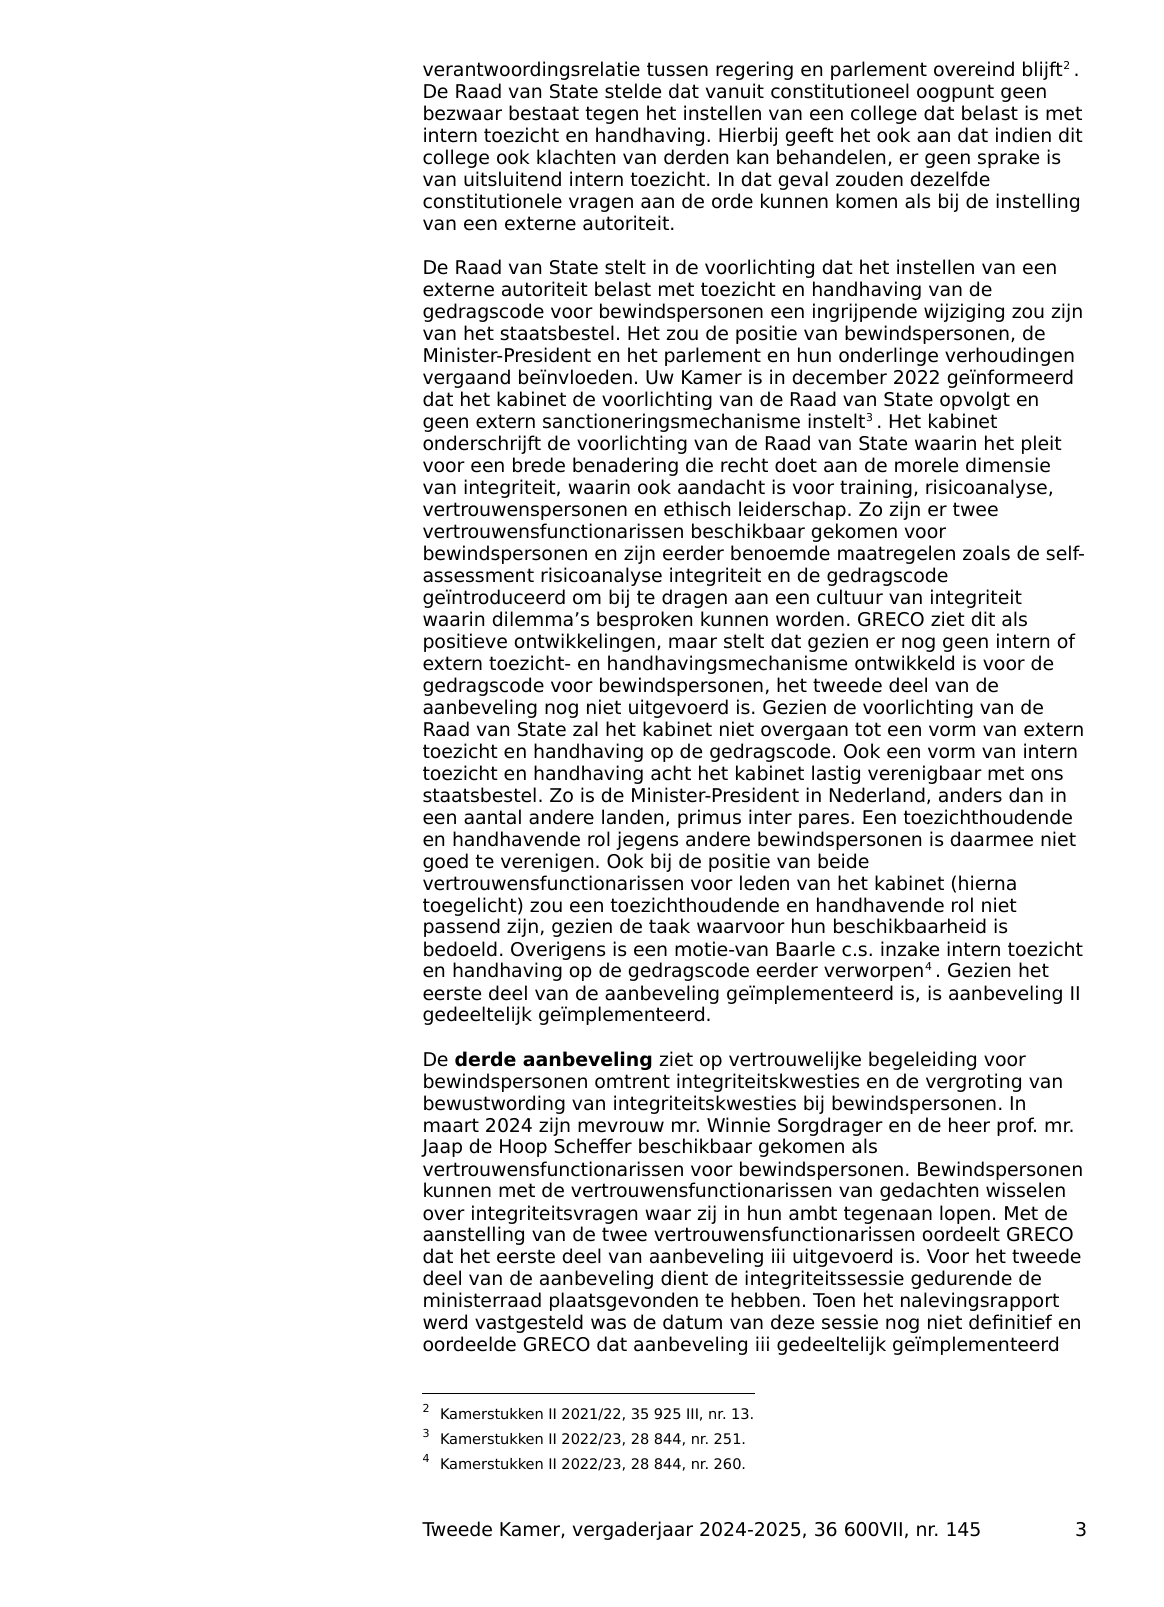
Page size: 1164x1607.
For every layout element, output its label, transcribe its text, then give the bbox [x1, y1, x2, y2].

text verantwoordingsrelatie tussen regering en parlement overeind blijft. De Raad van State stelde dat vanuit constitutioneel oogpunt geen bezwaar bestaat tegen het instellen van een college dat belast is met intern toezicht en handhaving. Hierbij geeft het ook aan dat indien dit college ook klachten van derden kan behandelen, er geen sprake is van uitsluitend intern toezicht. In dat geval zouden dezelfde constitutionele vragen aan de orde kunnen komen als bij de instelling van een externe autoriteit. [422, 59, 1087, 235]
text De Raad van State stelt in de voorlichting dat het instellen van een externe autoriteit belast met toezicht en handhaving van de gedragscode voor bewindspersonen een ingrijpende wijziging zou zijn van het staatsbestel. Het zou de positie van bewindspersonen, de Minister-President en het parlement en hun onderlinge verhoudingen vergaand beïnvloeden. Uw Kamer is in december 2022 geïnformeerd dat het kabinet de voorlichting van de Raad van State opvolgt en geen extern sanctioneringsmechanisme instelt. Het kabinet onderschrijft de voorlichting van de Raad van State waarin het pleit voor een brede benadering die recht doet aan de morele dimensie van integriteit, waarin ook aandacht is voor training, risicoanalyse, vertrouwenspersonen en ethisch leiderschap. Zo zijn er twee vertrouwensfunctionarissen beschikbaar gekomen voor bewindspersonen en zijn eerder benoemde maatregelen zoals de self-assessment risicoanalyse integriteit en de gedragscode geïntroduceerd om bij te dragen aan een cultuur van integriteit waarin dilemma’s besproken kunnen worden. GRECO ziet dit als positieve ontwikkelingen, maar stelt dat gezien er nog geen intern of extern toezicht- en handhavingsmechanisme ontwikkeld is voor de gedragscode voor bewindspersonen, het tweede deel van de aanbeveling nog niet uitgevoerd is. Gezien de voorlichting van de Raad van State zal het kabinet niet overgaan tot een vorm van extern toezicht en handhaving op de gedragscode. Ook een vorm van intern toezicht en handhaving acht het kabinet lastig verenigbaar met ons staatsbestel. Zo is de Minister-President in Nederland, anders dan in een aantal andere landen, primus inter pares. Een toezichthoudende en handhavende rol jegens andere bewindspersonen is daarmee niet goed te verenigen. Ook bij de positie van beide vertrouwensfunctionarissen voor leden van het kabinet (hierna toegelicht) zou een toezichthoudende en handhavende rol niet passend zijn, gezien de taak waarvoor hun beschikbaarheid is bedoeld. Overigens is een motie-van Baarle c.s. inzake intern toezicht en handhaving op de gedragscode eerder verworpen. Gezien het eerste deel van de aanbeveling geïmplementeerd is, is aanbeveling II gedeeltelijk geïmplementeerd. [422, 257, 1087, 1026]
text De derde aanbeveling ziet op vertrouwelijke begeleiding voor bewindspersonen omtrent integriteitskwesties en de vergroting van bewustwording van integriteitskwesties bij bewindspersonen. In maart 2024 zijn mevrouw mr. Winnie Sorgdrager en de heer prof. mr. Jaap de Hoop Scheffer beschikbaar gekomen als vertrouwensfunctionarissen voor bewindspersonen. Bewindspersonen kunnen met de vertrouwensfunctionarissen van gedachten wisselen over integriteitsvragen waar zij in hun ambt tegenaan lopen. Met de aanstelling van de twee vertrouwensfunctionarissen oordeelt GRECO dat het eerste deel van aanbeveling iii uitgevoerd is. Voor het tweede deel van de aanbeveling dient de integriteitssessie gedurende de ministerraad plaatsgevonden te hebben. Toen het nalevingsrapport werd vastgesteld was de datum van deze sessie nog niet definitief en oordeelde GRECO dat aanbeveling iii gedeeltelijk geïmplementeerd [422, 1048, 1087, 1356]
text Kamerstukken II 2021/22, 35 925 III, nr. 13. [422, 1402, 1087, 1424]
text Kamerstukken II 2022/23, 28 844, nr. 251. [422, 1427, 1087, 1449]
text Kamerstukken II 2022/23, 28 844, nr. 260. [422, 1452, 1087, 1474]
